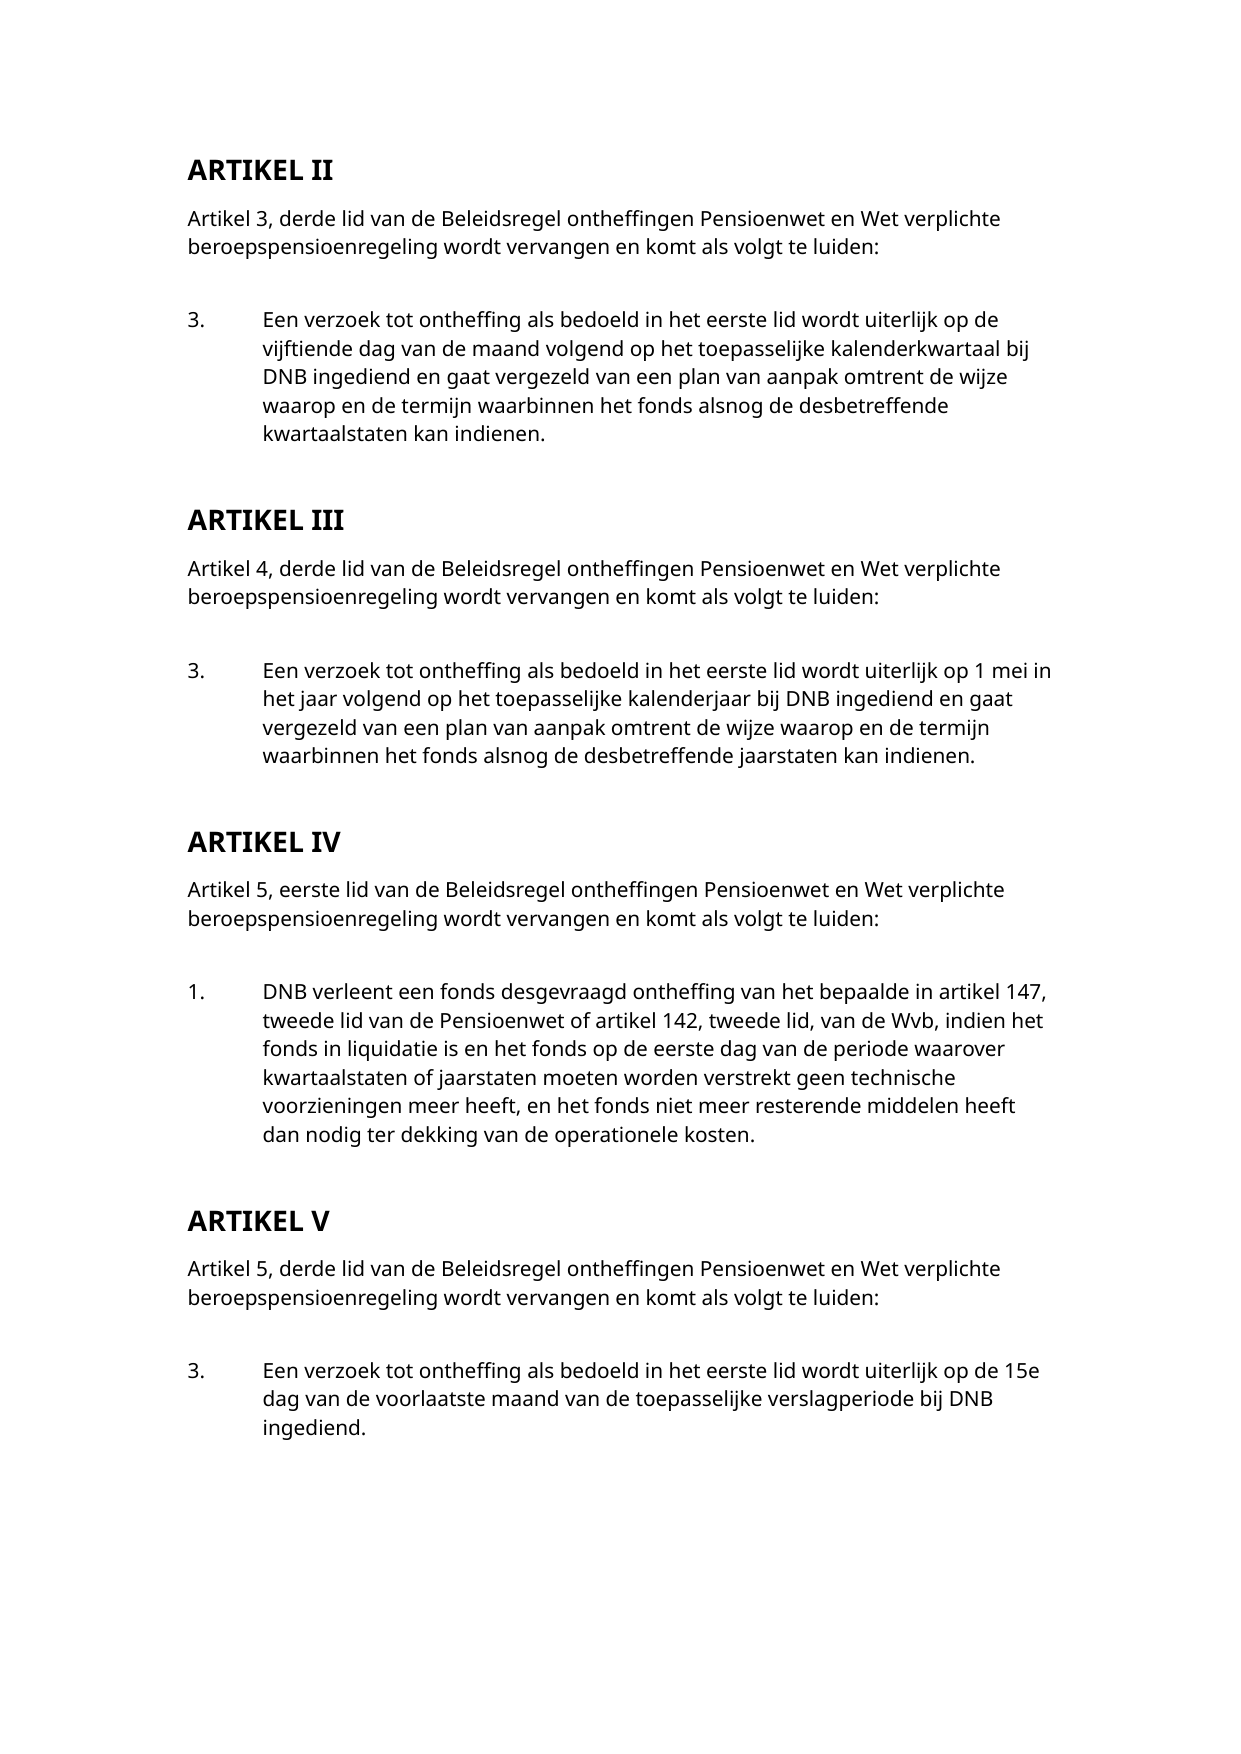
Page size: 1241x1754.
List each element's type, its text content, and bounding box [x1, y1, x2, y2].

text Artikel 4, derde lid van de Beleidsregel ontheffingen Pensioenwet en Wet verplichte beroepspensioenregeling wordt vervangen en komt als volgt te luiden: [187, 554, 1053, 611]
text Artikel 5, derde lid van de Beleidsregel ontheffingen Pensioenwet en Wet verplichte beroepspensioenregeling wordt vervangen en komt als volgt te luiden: [187, 1254, 1053, 1311]
subtitle ARTIKEL IV [187, 822, 1053, 861]
list DNB verleent een fonds desgevraagd ontheffing van het bepaalde in artikel 147, tweede lid van de Pensioenwet of artikel 142, tweede lid, van de Wvb, indien het fonds in liquidatie is en het fonds op de eerste dag van de periode waarover kwartaalstaten of jaarstaten moeten worden verstrekt geen technische voorzieningen meer heeft, en het fonds niet meer resterende middelen heeft dan nodig ter dekking van de operationele kosten. [187, 977, 1053, 1148]
text Artikel 3, derde lid van de Beleidsregel ontheffingen Pensioenwet en Wet verplichte beroepspensioenregeling wordt vervangen en komt als volgt te luiden: [187, 204, 1053, 261]
subtitle ARTIKEL II [187, 150, 1053, 189]
list Een verzoek tot ontheffing als bedoeld in het eerste lid wordt uiterlijk op de vijftiende dag van de maand volgend op het toepasselijke kalenderkwartaal bij DNB ingediend en gaat vergezeld van een plan van aanpak omtrent de wijze waarop en de termijn waarbinnen het fonds alsnog de desbetreffende kwartaalstaten kan indienen. [187, 306, 1053, 448]
text Artikel 5, eerste lid van de Beleidsregel ontheffingen Pensioenwet en Wet verplichte beroepspensioenregeling wordt vervangen en komt als volgt te luiden: [187, 876, 1053, 932]
list Een verzoek tot ontheffing als bedoeld in het eerste lid wordt uiterlijk op de 15e dag van de voorlaatste maand van de toepasselijke verslagperiode bij DNB ingediend. [187, 1356, 1053, 1441]
subtitle ARTIKEL III [187, 500, 1053, 539]
list Een verzoek tot ontheffing als bedoeld in het eerste lid wordt uiterlijk op 1 mei in het jaar volgend op het toepasselijke kalenderjaar bij DNB ingediend en gaat vergezeld van een plan van aanpak omtrent de wijze waarop en de termijn waarbinnen het fonds alsnog de desbetreffende jaarstaten kan indienen. [187, 656, 1053, 769]
subtitle ARTIKEL V [187, 1201, 1053, 1239]
